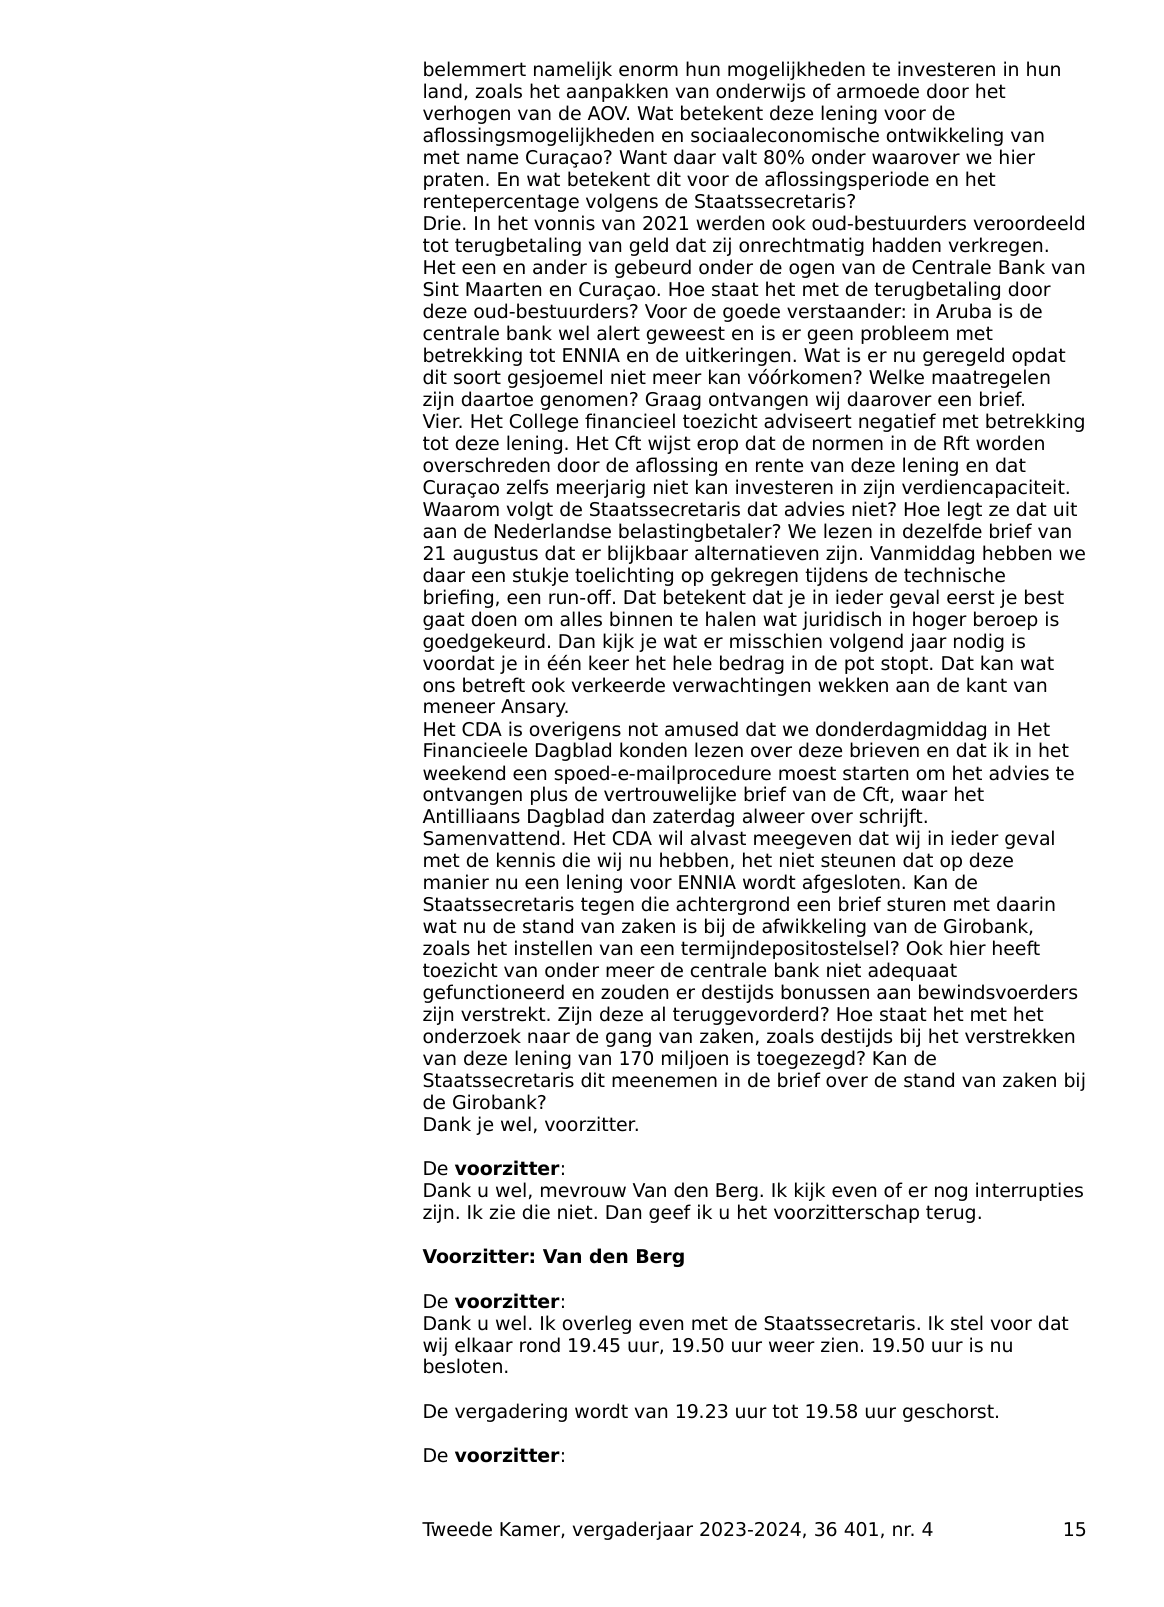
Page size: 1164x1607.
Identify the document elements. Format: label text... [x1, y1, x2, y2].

text De voorzitter: [422, 1445, 1087, 1467]
text Dank je wel, voorzitter. [422, 1114, 1087, 1136]
text De voorzitter: [422, 1158, 1087, 1180]
text Dank u wel. Ik overleg even met de Staatssecretaris. Ik stel voor dat wij elkaar rond 19.45 uur, 19.50 uur weer zien. 19.50 uur is nu besloten. [422, 1312, 1087, 1378]
text De voorzitter: [422, 1291, 1087, 1312]
text Dank u wel, mevrouw Van den Berg. Ik kijk even of er nog interrupties zijn. Ik zie die niet. Dan geef ik u het voorzitterschap terug. [422, 1180, 1087, 1224]
text Drie. In het vonnis van 2021 werden ook oud-bestuurders veroordeeld tot terugbetaling van geld dat zij onrechtmatig hadden verkregen. Het een en ander is gebeurd onder de ogen van de Centrale Bank van Sint Maarten en Curaçao. Hoe staat het met de terugbetaling door deze oud-bestuurders? Voor de goede verstaander: in Aruba is de centrale bank wel alert geweest en is er geen probleem met betrekking tot ENNIA en de uitkeringen. Wat is er nu geregeld opdat dit soort gesjoemel niet meer kan vóórkomen? Welke maatregelen zijn daartoe genomen? Graag ontvangen wij daarover een brief. [422, 213, 1087, 411]
text Samenvattend. Het CDA wil alvast meegeven dat wij in ieder geval met de kennis die wij nu hebben, het niet steunen dat op deze manier nu een lening voor ENNIA wordt afgesloten. Kan de Staatssecretaris tegen die achtergrond een brief sturen met daarin wat nu de stand van zaken is bij de afwikkeling van de Girobank, zoals het instellen van een termijndepositostelsel? Ook hier heeft toezicht van onder meer de centrale bank niet adequaat gefunctioneerd en zouden er destijds bonussen aan bewindsvoerders zijn verstrekt. Zijn deze al teruggevorderd? Hoe staat het met het onderzoek naar de gang van zaken, zoals destijds bij het verstrekken van deze lening van 170 miljoen is toegezegd? Kan de Staatssecretaris dit meenemen in de brief over de stand van zaken bij de Girobank? [422, 828, 1087, 1114]
text Vier. Het College financieel toezicht adviseert negatief met betrekking tot deze lening. Het Cft wijst erop dat de normen in de Rft worden overschreden door de aflossing en rente van deze lening en dat Curaçao zelfs meerjarig niet kan investeren in zijn verdiencapaciteit. Waarom volgt de Staatssecretaris dat advies niet? Hoe legt ze dat uit aan de Nederlandse belastingbetaler? We lezen in dezelfde brief van 21 augustus dat er blijkbaar alternatieven zijn. Vanmiddag hebben we daar een stukje toelichting op gekregen tijdens de technische briefing, een run-off. Dat betekent dat je in ieder geval eerst je best gaat doen om alles binnen te halen wat juridisch in hoger beroep is goedgekeurd. Dan kijk je wat er misschien volgend jaar nodig is voordat je in één keer het hele bedrag in de pot stopt. Dat kan wat ons betreft ook verkeerde verwachtingen wekken aan de kant van meneer Ansary. [422, 411, 1087, 718]
text De vergadering wordt van 19.23 uur tot 19.58 uur geschorst. [422, 1401, 1087, 1423]
subtitle Voorzitter: Van den Berg [422, 1246, 1087, 1268]
text belemmert namelijk enorm hun mogelijkheden te investeren in hun land, zoals het aanpakken van onderwijs of armoede door het verhogen van de AOV. Wat betekent deze lening voor de aflossingsmogelijkheden en sociaaleconomische ontwikkeling van met name Curaçao? Want daar valt 80% onder waarover we hier praten. En wat betekent dit voor de aflossingsperiode en het rentepercentage volgens de Staatssecretaris? [422, 59, 1087, 213]
text Het CDA is overigens not amused dat we donderdagmiddag in Het Financieele Dagblad konden lezen over deze brieven en dat ik in het weekend een spoed-e-mailprocedure moest starten om het advies te ontvangen plus de vertrouwelijke brief van de Cft, waar het Antilliaans Dagblad dan zaterdag alweer over schrijft. [422, 718, 1087, 828]
